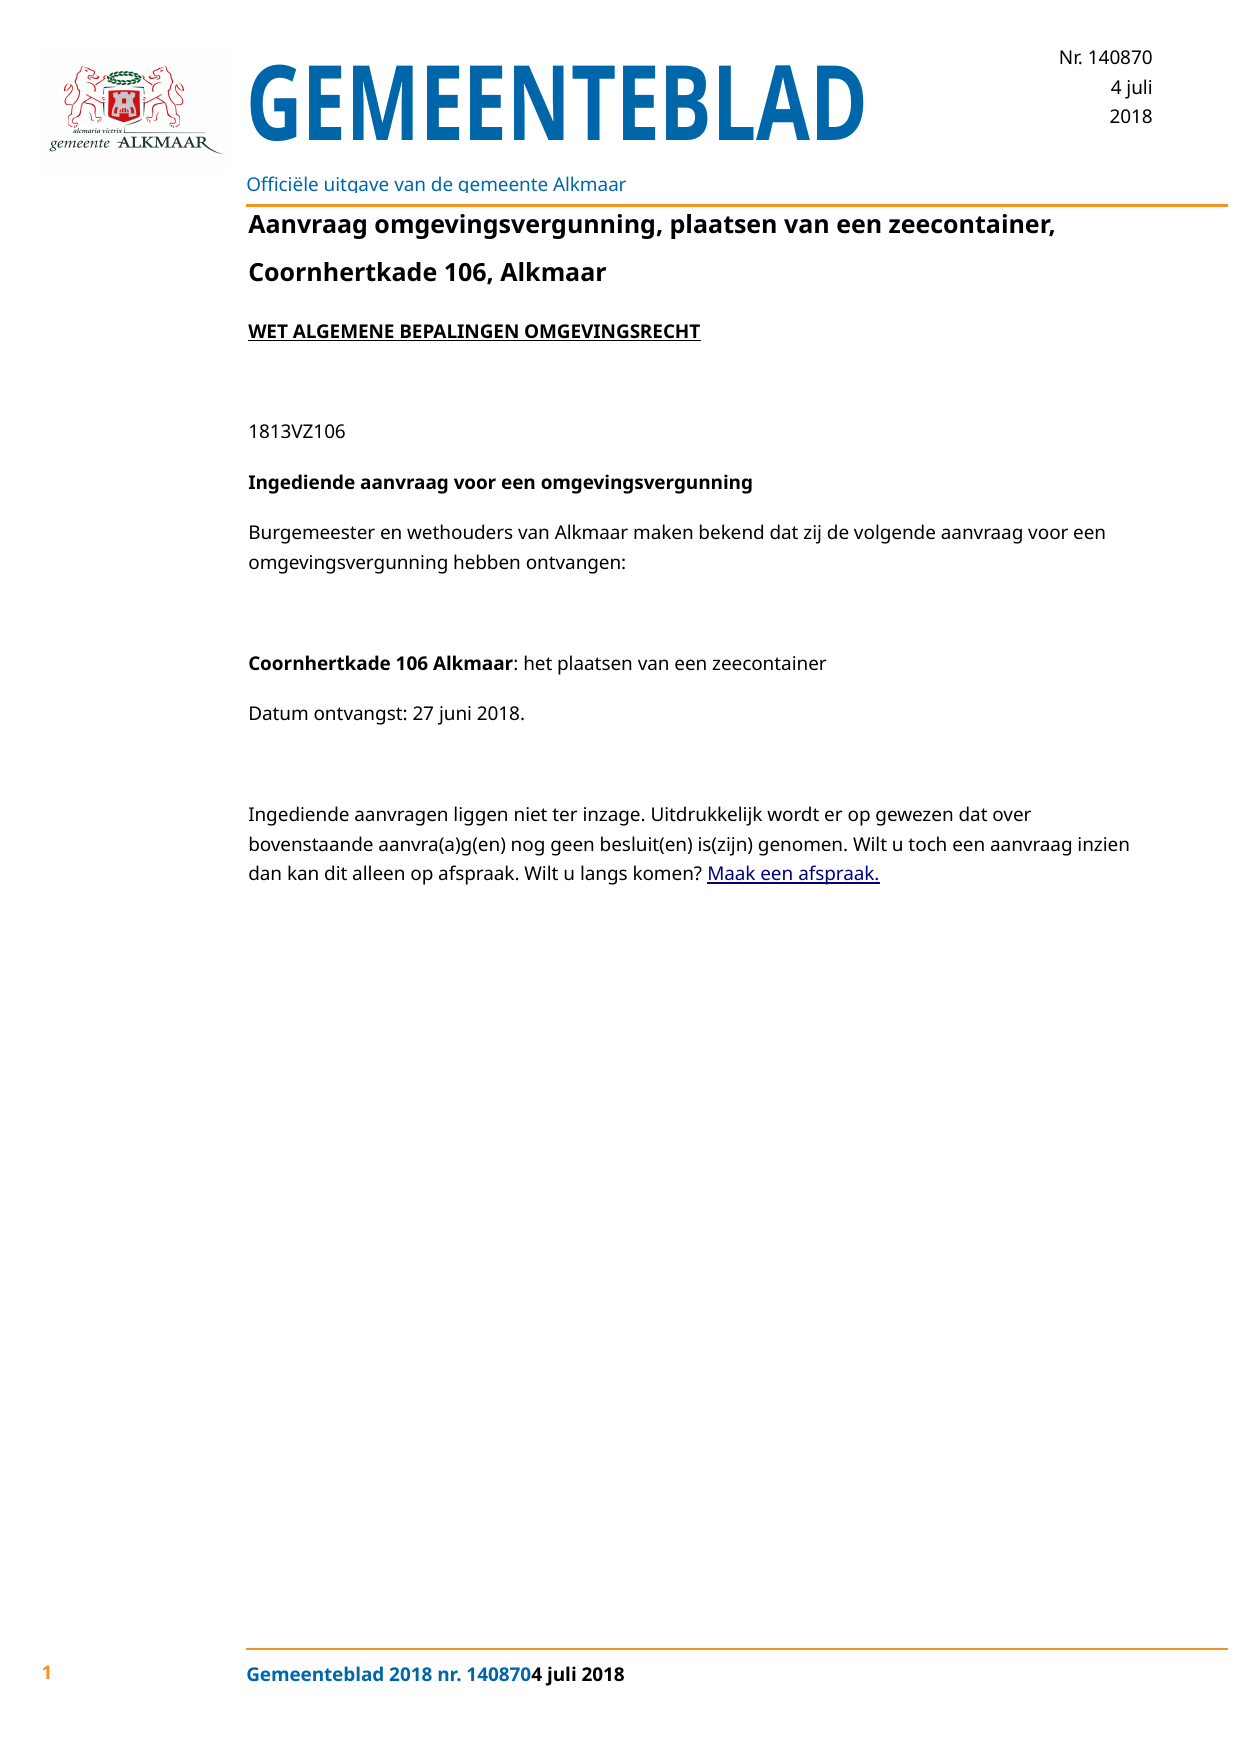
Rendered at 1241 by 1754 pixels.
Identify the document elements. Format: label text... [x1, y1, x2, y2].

text WET ALGEMENE BEPALINGEN OMGEVINGSRECHT [248, 318, 1152, 344]
text Aanvraag omgevingsvergunning, plaatsen van een zeecontainer, Coornhertkade 106, Alkmaar [248, 207, 1152, 288]
text 1813VZ106 [248, 419, 1152, 444]
text Burgemeester en wethouders van Alkmaar maken bekend dat zij de volgende aanvraag voor een omgevingsvergunning hebben ontvangen: [248, 519, 1152, 575]
text Ingediende aanvragen liggen niet ter inzage. Uitdrukkelijk wordt er op gewezen dat over bovenstaande aanvra(a)g(en) nog geen besluit(en) is(zijn) genomen. Wilt u toch een aanvraag inzien dan kan dit alleen op afspraak. Wilt u langs komen? Maak een afspraak. [248, 801, 1152, 886]
text Coornhertkade 106 Alkmaar: het plaatsen van een zeecontainer [248, 650, 1152, 676]
text Ingediende aanvraag voor een omgevingsvergunning [248, 469, 1152, 495]
picture [41, 47, 231, 172]
text Datum ontvangst: 27 juni 2018. [248, 700, 1152, 726]
